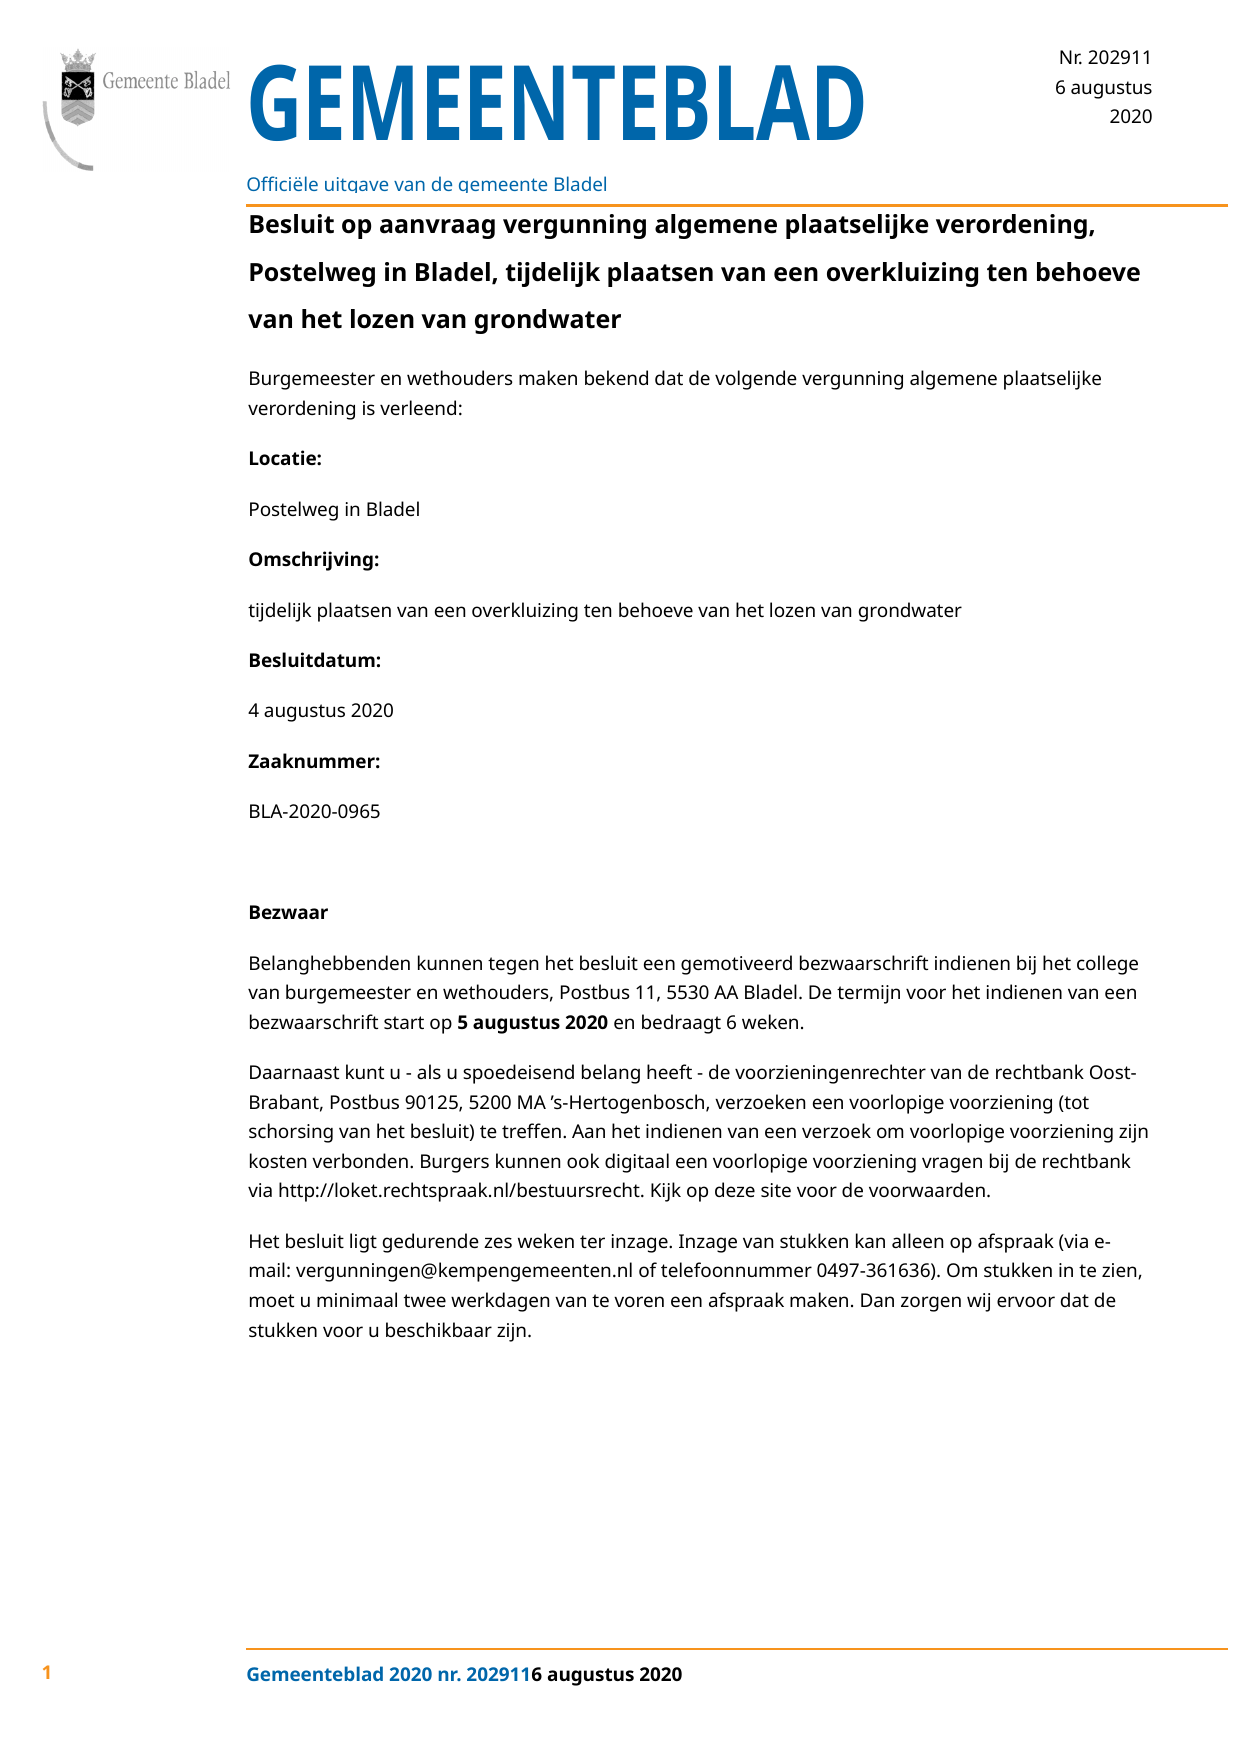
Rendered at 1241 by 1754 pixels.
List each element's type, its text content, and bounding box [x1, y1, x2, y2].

text Locatie: [248, 446, 1152, 471]
text Bezwaar [248, 899, 1152, 925]
text Besluit op aanvraag vergunning algemene plaatselijke verordening, Postelweg in Bladel, tijdelijk plaatsen van een overkluizing ten behoeve van het lozen van grondwater [248, 207, 1152, 336]
text Daarnaast kunt u - als u spoedeisend belang heeft - de voorzieningenrechter van de rechtbank Oost-Brabant, Postbus 90125, 5200 MA ’s-Hertogenbosch, verzoeken een voorlopige voorziening (tot schorsing van het besluit) te treffen. Aan het indienen van een verzoek om voorlopige voorziening zijn kosten verbonden. Burgers kunnen ook digitaal een voorlopige voorziening vragen bij de rechtbank via http://loket.rechtspraak.nl/bestuursrecht. Kijk op deze site voor de voorwaarden. [248, 1059, 1152, 1203]
text Omschrijving: [248, 546, 1152, 572]
text 4 augustus 2020 [248, 698, 1152, 723]
text Burgemeester en wethouders maken bekend dat de volgende vergunning algemene plaatselijke verordening is verleend: [248, 366, 1152, 421]
text Zaaknummer: [248, 748, 1152, 774]
text Besluitdatum: [248, 647, 1152, 673]
text tijdelijk plaatsen van een overkluizing ten behoeve van het lozen van grondwater [248, 597, 1152, 622]
text Postelweg in Bladel [248, 496, 1152, 522]
text Het besluit ligt gedurende zes weken ter inzage. Inzage van stukken kan alleen op afspraak (via e-mail: vergunningen@kempengemeenten.nl of telefoonnummer 0497-361636). Om stukken in te zien, moet u minimaal twee werkdagen van te voren een afspraak maken. Dan zorgen wij ervoor dat de stukken voor u beschikbaar zijn. [248, 1228, 1152, 1342]
text Belanghebbenden kunnen tegen het besluit een gemotiveerd bezwaarschrift indienen bij het college van burgemeester en wethouders, Postbus 11, 5530 AA Bladel. De termijn voor het indienen van een bezwaarschrift start op 5 augustus 2020 en bedraagt 6 weken. [248, 950, 1152, 1034]
picture [41, 47, 231, 172]
text BLA-2020-0965 [248, 798, 1152, 824]
